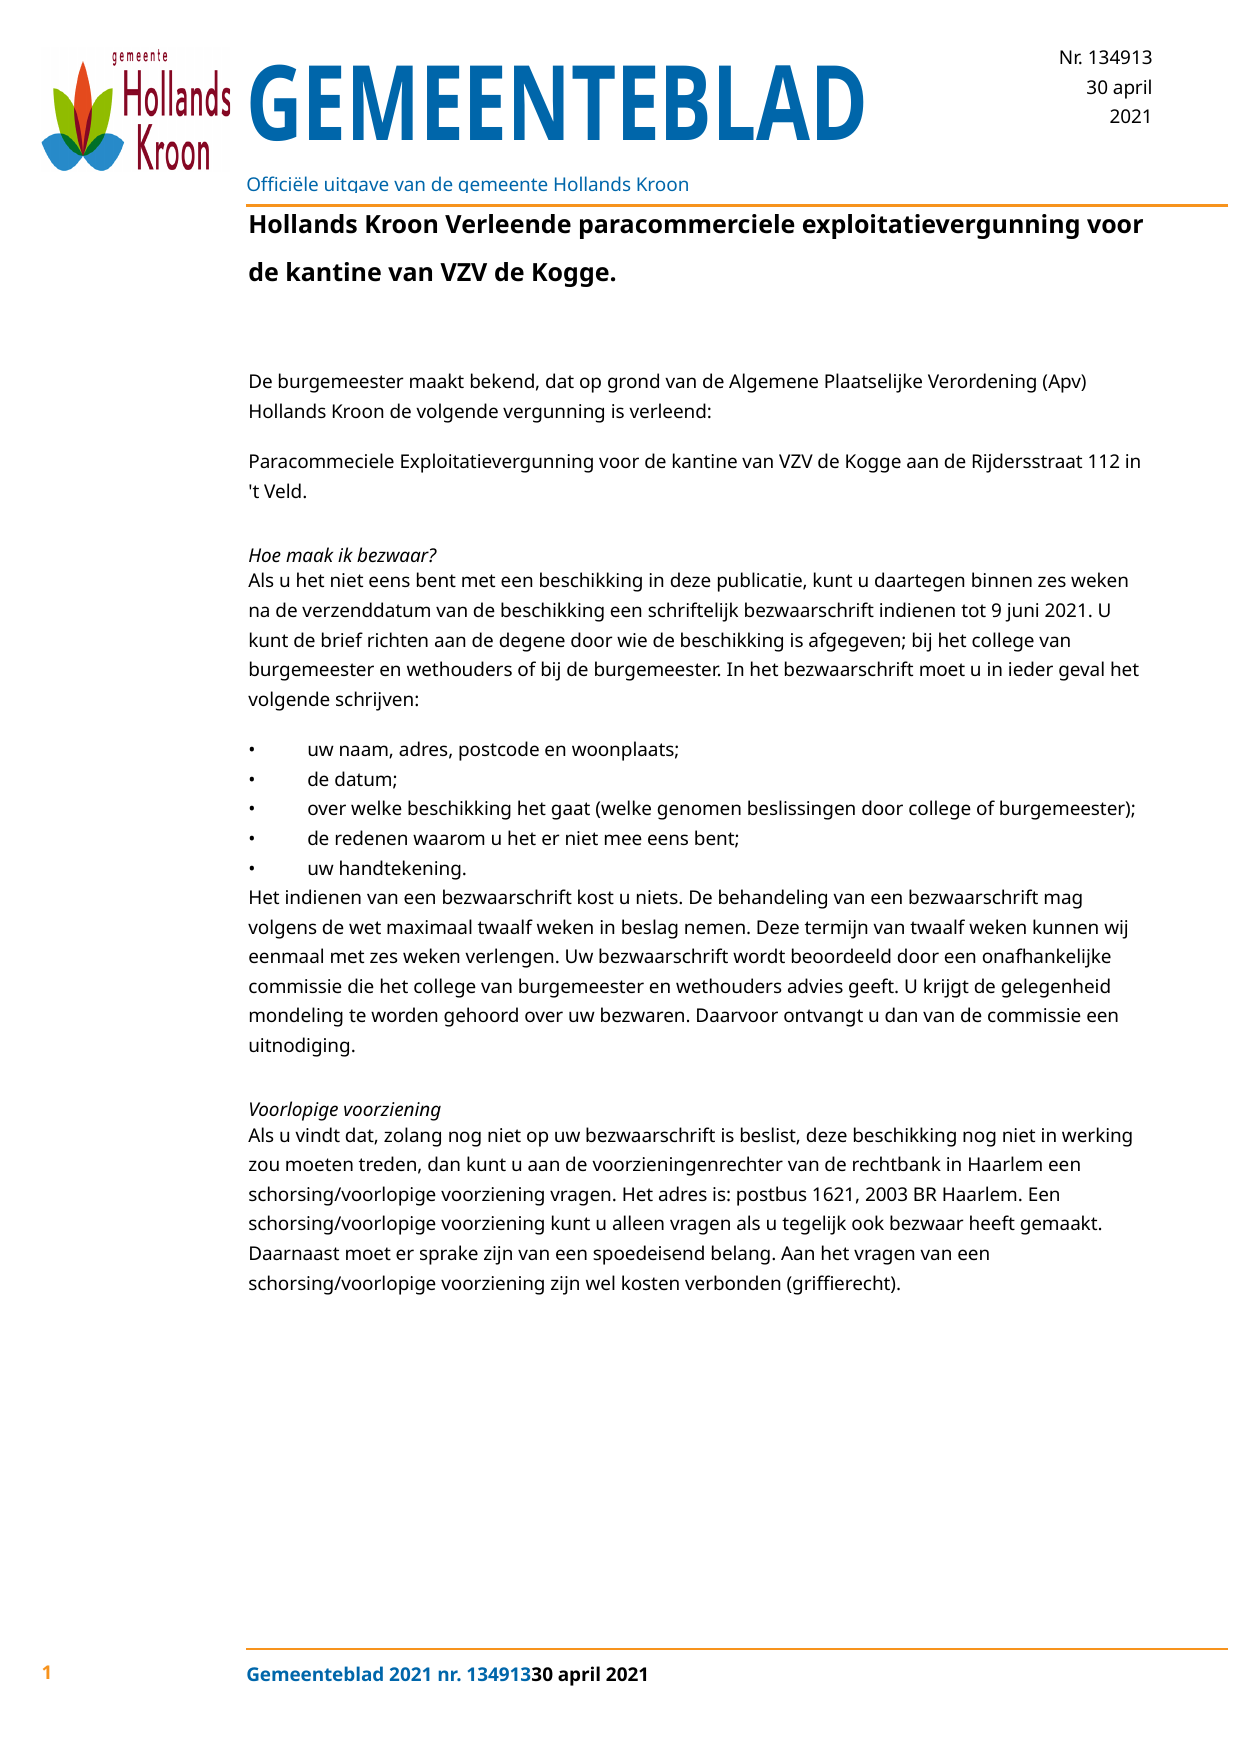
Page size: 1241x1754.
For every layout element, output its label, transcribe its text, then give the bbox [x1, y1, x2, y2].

picture [41, 47, 231, 172]
text Hollands Kroon Verleende paracommerciele exploitatievergunning voor de kantine van VZV de Kogge. [248, 207, 1152, 288]
text Hoe maak ik bezwaar? [248, 542, 1152, 568]
text Paracommeciele Exploitatievergunning voor de kantine van VZV de Kogge aan de Rijdersstraat 112 in 't Veld. [248, 448, 1152, 504]
list de datum; [248, 766, 1152, 792]
text Als u het niet eens bent met een beschikking in deze publicatie, kunt u daartegen binnen zes weken na de verzenddatum van de beschikking een schriftelijk bezwaarschrift indienen tot 9 juni 2021. U kunt de brief richten aan de degene door wie de beschikking is afgegeven; bij het college van burgemeester en wethouders of bij de burgemeester. In het bezwaarschrift moet u in ieder geval het volgende schrijven: [248, 568, 1152, 712]
text Als u vindt dat, zolang nog niet op uw bezwaarschrift is beslist, deze beschikking nog niet in werking zou moeten treden, dan kunt u aan de voorzieningenrechter van de rechtbank in Haarlem een schorsing/voorlopige voorziening vragen. Het adres is: postbus 1621, 2003 BR Haarlem. Een schorsing/voorlopige voorziening kunt u alleen vragen als u tegelijk ook bezwaar heeft gemaakt. Daarnaast moet er sprake zijn van een spoedeisend belang. Aan het vragen van een schorsing/voorlopige voorziening zijn wel kosten verbonden (griffierecht). [248, 1122, 1152, 1296]
list over welke beschikking het gaat (welke genomen beslissingen door college of burgemeester); [248, 796, 1152, 821]
text Voorlopige voorziening [248, 1096, 1152, 1122]
list uw handtekening. [248, 855, 1152, 880]
text Het indienen van een bezwaarschrift kost u niets. De behandeling van een bezwaarschrift mag volgens de wet maximaal twaalf weken in beslag nemen. Deze termijn van twaalf weken kunnen wij eenmaal met zes weken verlengen. Uw bezwaarschrift wordt beoordeeld door een onafhankelijke commissie die het college van burgemeester en wethouders advies geeft. U krijgt de gelegenheid mondeling te worden gehoord over uw bezwaren. Daarvoor ontvangt u dan van de commissie een uitnodiging. [248, 884, 1152, 1058]
list de redenen waarom u het er niet mee eens bent; [248, 825, 1152, 851]
list uw naam, adres, postcode en woonplaats; [248, 736, 1152, 762]
text De burgemeester maakt bekend, dat op grond van de Algemene Plaatselijke Verordening (Apv) Hollands Kroon de volgende vergunning is verleend: [248, 368, 1152, 424]
